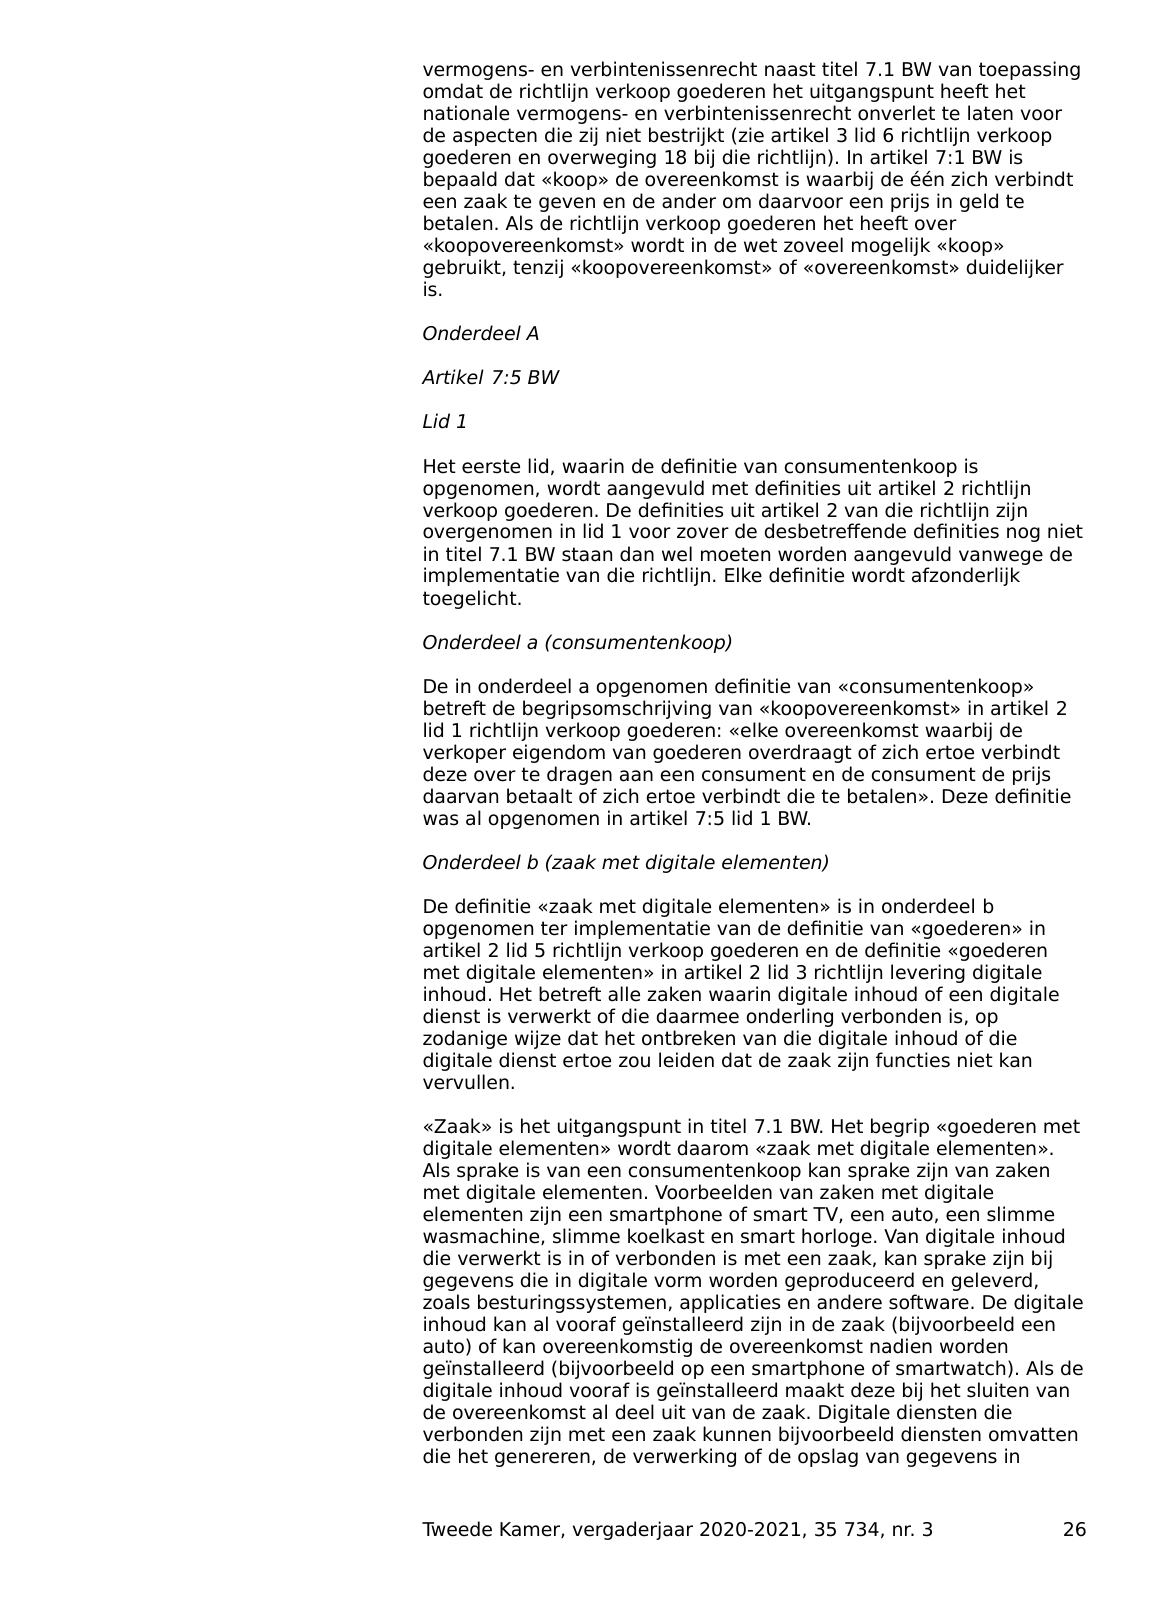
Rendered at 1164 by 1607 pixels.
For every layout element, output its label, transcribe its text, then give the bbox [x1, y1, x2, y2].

text De in onderdeel a opgenomen definitie van «consumentenkoop» betreft de begripsomschrijving van «koopovereenkomst» in artikel 2 lid 1 richtlijn verkoop goederen: «elke overeenkomst waarbij de verkoper eigendom van goederen overdraagt of zich ertoe verbindt deze over te dragen aan een consument en de consument de prijs daarvan betaalt of zich ertoe verbindt die te betalen». Deze definitie was al opgenomen in artikel 7:5 lid 1 BW. [422, 676, 1087, 829]
subtitle Onderdeel a (consumentenkoop) [422, 632, 1087, 653]
text «Zaak» is het uitgangspunt in titel 7.1 BW. Het begrip «goederen met digitale elementen» wordt daarom «zaak met digitale elementen». Als sprake is van een consumentenkoop kan sprake zijn van zaken met digitale elementen. Voorbeelden van zaken met digitale elementen zijn een smartphone of smart TV, een auto, een slimme wasmachine, slimme koelkast en smart horloge. Van digitale inhoud die verwerkt is in of verbonden is met een zaak, kan sprake zijn bij gegevens die in digitale vorm worden geproduceerd en geleverd, zoals besturingssystemen, applicaties en andere software. De digitale inhoud kan al vooraf geïnstalleerd zijn in de zaak (bijvoorbeeld een auto) of kan overeenkomstig de overeenkomst nadien worden geïnstalleerd (bijvoorbeeld op een smartphone of smartwatch). Als de digitale inhoud vooraf is geïnstalleerd maakt deze bij het sluiten van de overeenkomst al deel uit van de zaak. Digitale diensten die verbonden zijn met een zaak kunnen bijvoorbeeld diensten omvatten die het genereren, de verwerking of de opslag van gegevens in [422, 1116, 1087, 1468]
subtitle Onderdeel b (zaak met digitale elementen) [422, 852, 1087, 874]
subtitle Onderdeel A [422, 323, 1087, 345]
text De definitie «zaak met digitale elementen» is in onderdeel b opgenomen ter implementatie van de definitie van «goederen» in artikel 2 lid 5 richtlijn verkoop goederen en de definitie «goederen met digitale elementen» in artikel 2 lid 3 richtlijn levering digitale inhoud. Het betreft alle zaken waarin digitale inhoud of een digitale dienst is verwerkt of die daarmee onderling verbonden is, op zodanige wijze dat het ontbreken van die digitale inhoud of die digitale dienst ertoe zou leiden dat de zaak zijn functies niet kan vervullen. [422, 896, 1087, 1094]
subtitle Artikel 7:5 BW [422, 367, 1087, 389]
text Het eerste lid, waarin de definitie van consumentenkoop is opgenomen, wordt aangevuld met definities uit artikel 2 richtlijn verkoop goederen. De definities uit artikel 2 van die richtlijn zijn overgenomen in lid 1 voor zover de desbetreffende definities nog niet in titel 7.1 BW staan dan wel moeten worden aangevuld vanwege de implementatie van die richtlijn. Elke definitie wordt afzonderlijk toegelicht. [422, 456, 1087, 609]
text vermogens- en verbintenissenrecht naast titel 7.1 BW van toepassing omdat de richtlijn verkoop goederen het uitgangspunt heeft het nationale vermogens- en verbintenissenrecht onverlet te laten voor de aspecten die zij niet bestrijkt (zie artikel 3 lid 6 richtlijn verkoop goederen en overweging 18 bij die richtlijn). In artikel 7:1 BW is bepaald dat «koop» de overeenkomst is waarbij de één zich verbindt een zaak te geven en de ander om daarvoor een prijs in geld te betalen. Als de richtlijn verkoop goederen het heeft over «koopovereenkomst» wordt in de wet zoveel mogelijk «koop» gebruikt, tenzij «koopovereenkomst» of «overeenkomst» duidelijker is. [422, 59, 1087, 301]
subtitle Lid 1 [422, 411, 1087, 433]
